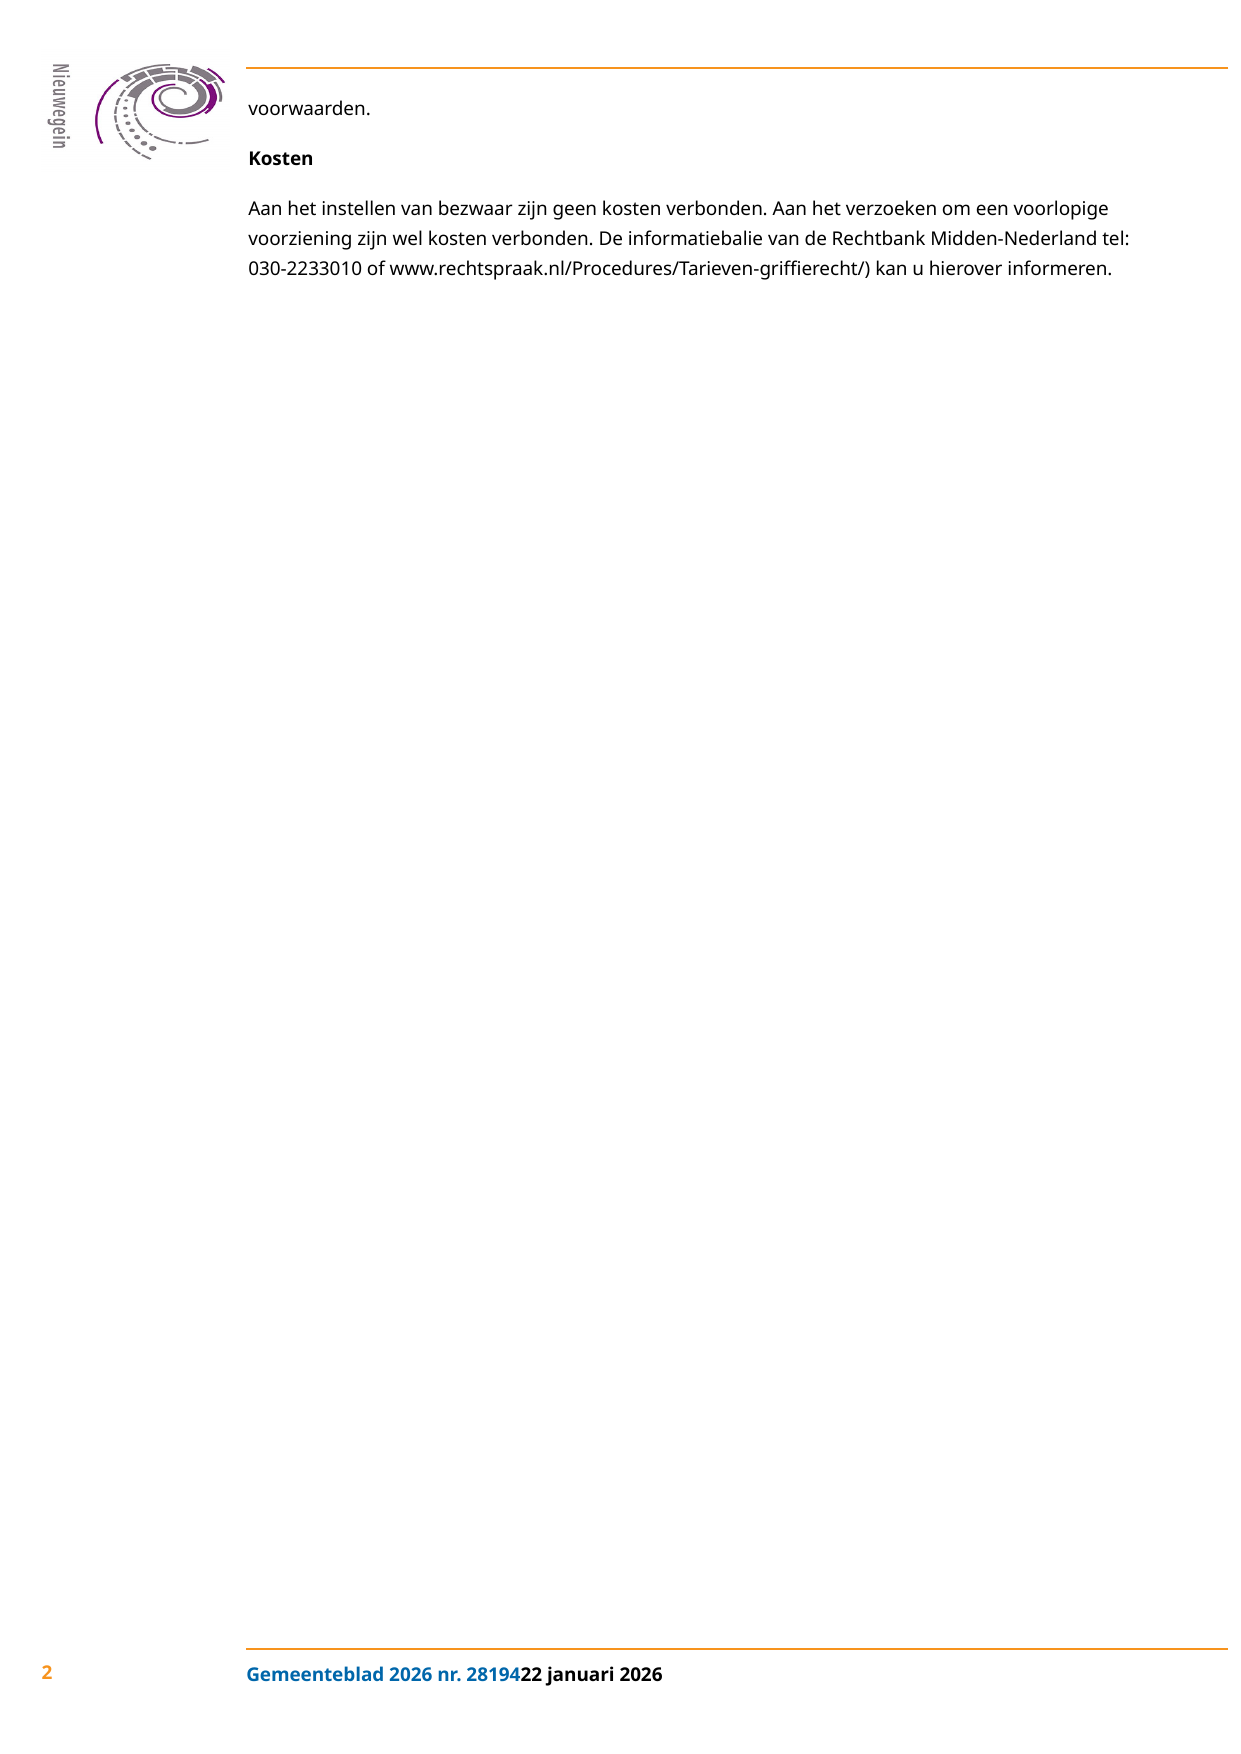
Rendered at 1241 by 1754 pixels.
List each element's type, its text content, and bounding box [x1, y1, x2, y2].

picture [41, 47, 231, 172]
text voorwaarden. [248, 95, 1152, 121]
text Aan het instellen van bezwaar zijn geen kosten verbonden. Aan het verzoeken om een voorlopige voorziening zijn wel kosten verbonden. De informatiebalie van de Rechtbank Midden-Nederland tel: 030-2233010 of www.rechtspraak.nl/Procedures/Tarieven-griffierecht/) kan u hierover informeren. [248, 196, 1152, 281]
text Kosten [248, 145, 1152, 171]
